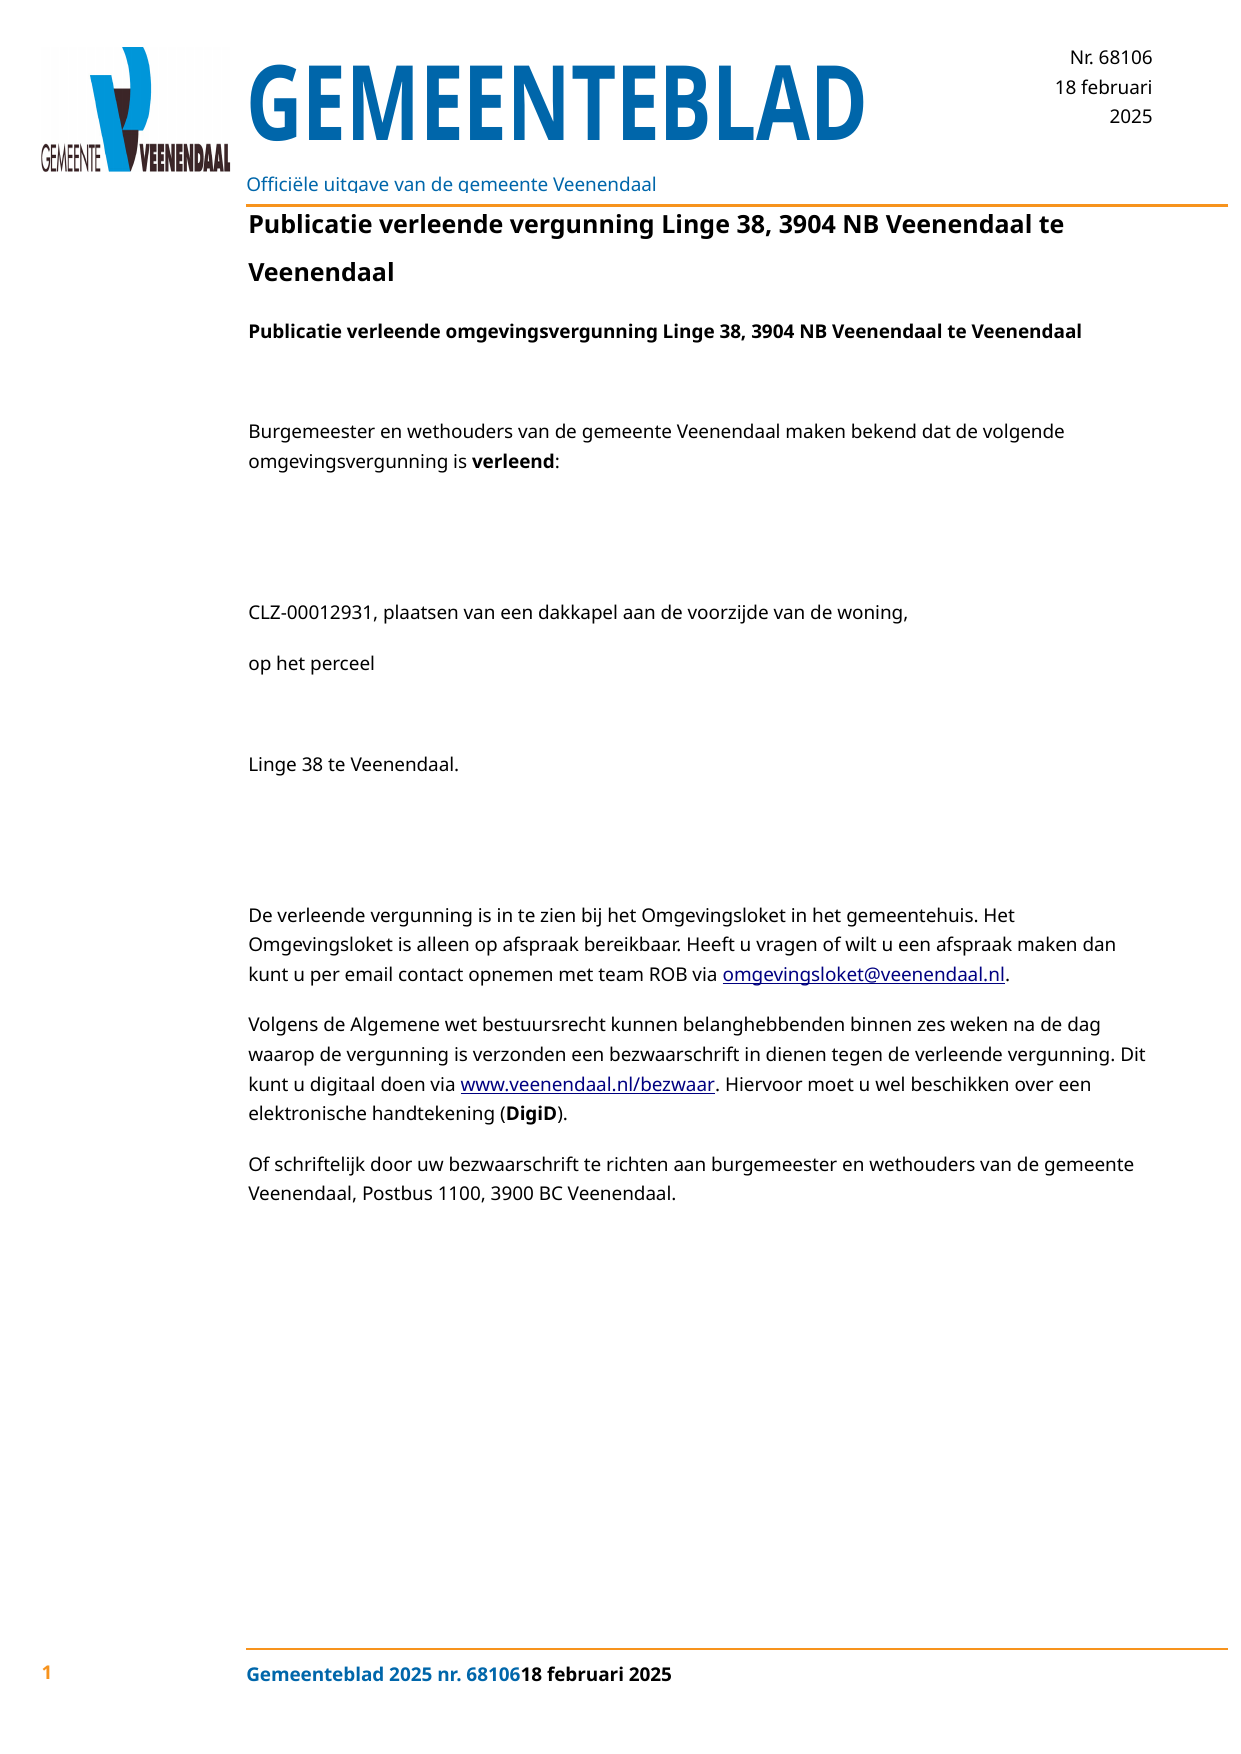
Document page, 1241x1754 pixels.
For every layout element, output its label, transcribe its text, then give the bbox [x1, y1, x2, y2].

picture [123, 47, 231, 172]
text Of schriftelijk door uw bezwaarschrift te richten aan burgemeester en wethouders van de gemeente Veenendaal, Postbus 1100, 3900 BC Veenendaal. [248, 1151, 1152, 1206]
text Volgens de Algemene wet bestuursrecht kunnen belanghebbenden binnen zes weken na de dag waarop de vergunning is verzonden een bezwaarschrift in dienen tegen de verleende vergunning. Dit kunt u digitaal doen via www.veenendaal.nl/bezwaar. Hiervoor moet u wel beschikken over een elektronische handtekening (DigiD). [248, 1012, 1152, 1126]
picture [41, 47, 130, 172]
text CLZ-00012931, plaatsen van een dakkapel aan de voorzijde van de woning, [248, 599, 1152, 625]
text Burgemeester en wethouders van de gemeente Veenendaal maken bekend dat de volgende omgevingsvergunning is verleend: [248, 419, 1152, 474]
text Publicatie verleende omgevingsvergunning Linge 38, 3904 NB Veenendaal te Veenendaal [248, 318, 1152, 344]
text Linge 38 te Veenendaal. [248, 751, 1152, 777]
text op het perceel [248, 650, 1152, 676]
text Publicatie verleende vergunning Linge 38, 3904 NB Veenendaal te Veenendaal [248, 207, 1152, 288]
text De verleende vergunning is in te zien bij het Omgevingsloket in het gemeentehuis. Het Omgevingsloket is alleen op afspraak bereikbaar. Heeft u vragen of wilt u een afspraak maken dan kunt u per email contact opnemen met team ROB via omgevingsloket@veenendaal.nl. [248, 902, 1152, 987]
